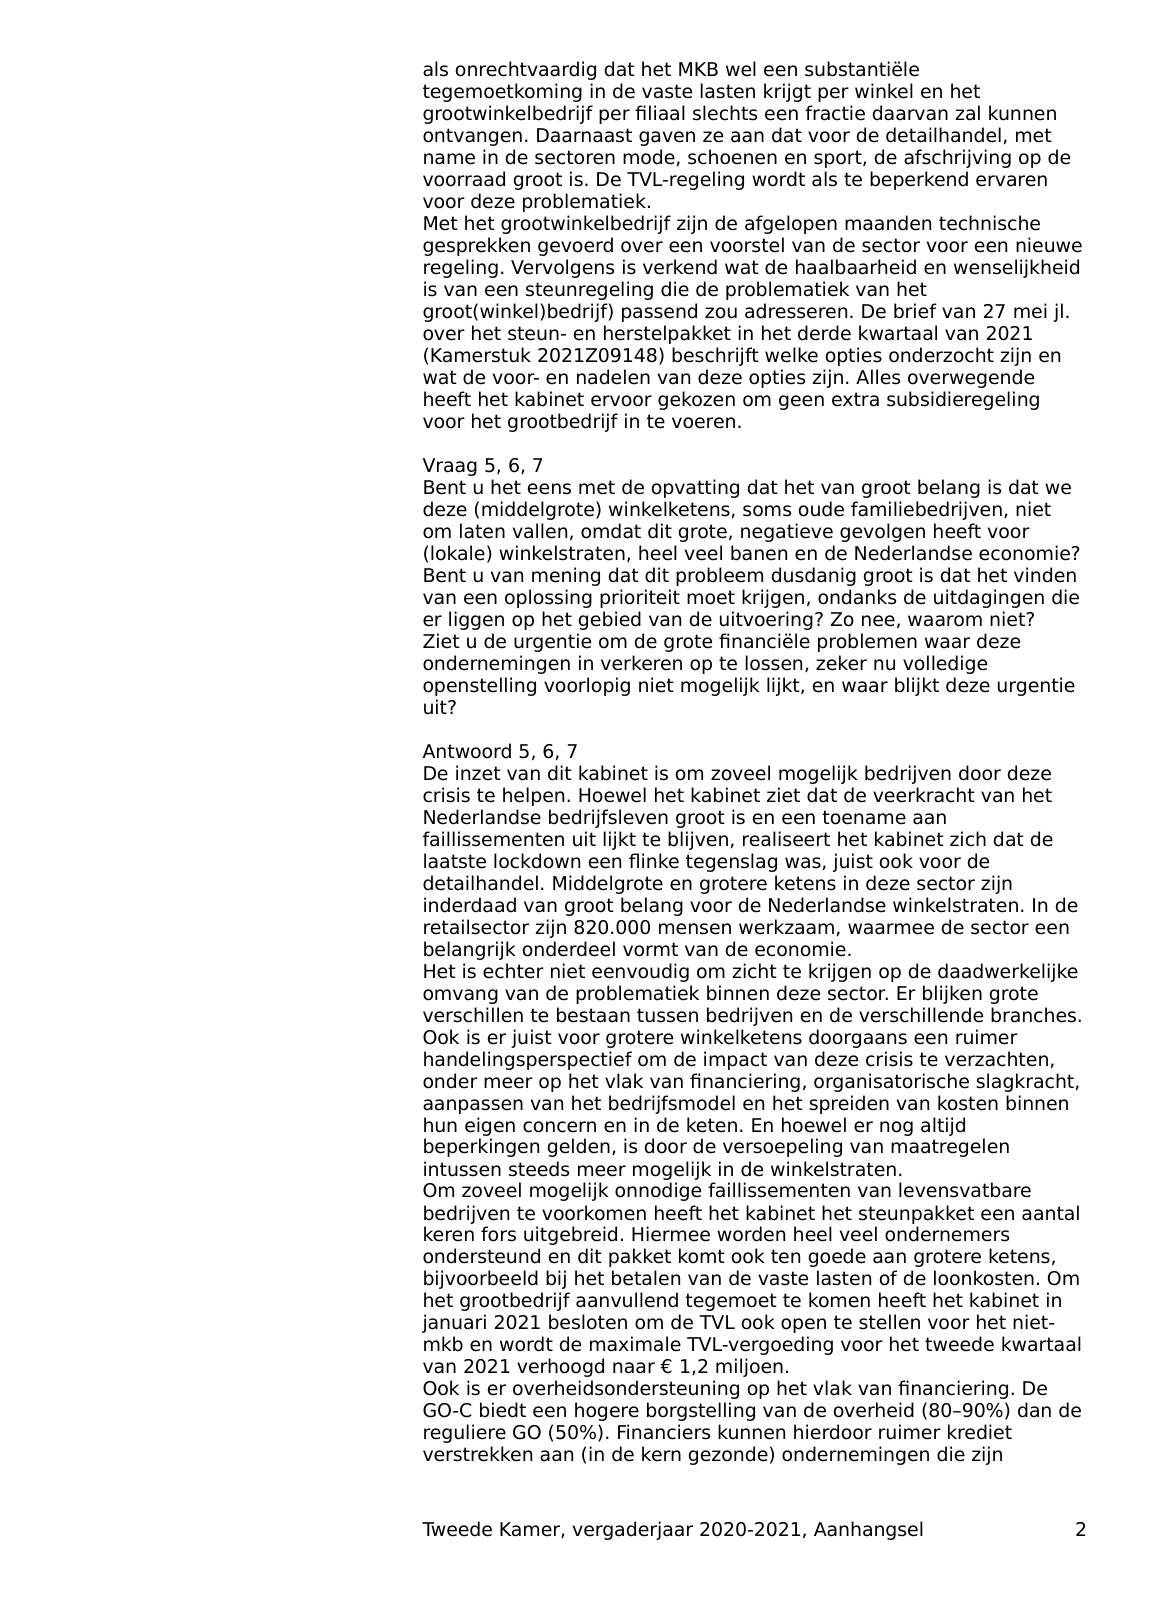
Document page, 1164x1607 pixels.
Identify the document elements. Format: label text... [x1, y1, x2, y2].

text Bent u het eens met de opvatting dat het van groot belang is dat we deze (middelgrote) winkelketens, soms oude familiebedrijven, niet om laten vallen, omdat dit grote, negatieve gevolgen heeft voor (lokale) winkelstraten, heel veel banen en de Nederlandse economie? [422, 477, 1087, 565]
text Ook is er overheidsondersteuning op het vlak van financiering. De GO-C biedt een hogere borgstelling van de overheid (80–90%) dan de reguliere GO (50%). Financiers kunnen hierdoor ruimer krediet verstrekken aan (in de kern gezonde) ondernemingen die zijn [422, 1378, 1087, 1466]
text Om zoveel mogelijk onnodige faillissementen van levensvatbare bedrijven te voorkomen heeft het kabinet het steunpakket een aantal keren fors uitgebreid. Hiermee worden heel veel ondernemers ondersteund en dit pakket komt ook ten goede aan grotere ketens, bijvoorbeeld bij het betalen van de vaste lasten of de loonkosten. Om het grootbedrijf aanvullend tegemoet te komen heeft het kabinet in januari 2021 besloten om de TVL ook open te stellen voor het niet-mkb en wordt de maximale TVL-vergoeding voor het tweede kwartaal van 2021 verhoogd naar € 1,2 miljoen. [422, 1180, 1087, 1378]
text Het is echter niet eenvoudig om zicht te krijgen op de daadwerkelijke omvang van de problematiek binnen deze sector. Er blijken grote verschillen te bestaan tussen bedrijven en de verschillende branches. Ook is er juist voor grotere winkelketens doorgaans een ruimer handelingsperspectief om de impact van deze crisis te verzachten, onder meer op het vlak van financiering, organisatorische slagkracht, aanpassen van het bedrijfsmodel en het spreiden van kosten binnen hun eigen concern en in de keten. En hoewel er nog altijd beperkingen gelden, is door de versoepeling van maatregelen intussen steeds meer mogelijk in de winkelstraten. [422, 961, 1087, 1180]
text Met het grootwinkelbedrijf zijn de afgelopen maanden technische gesprekken gevoerd over een voorstel van de sector voor een nieuwe regeling. Vervolgens is verkend wat de haalbaarheid en wenselijkheid is van een steunregeling die de problematiek van het groot(winkel)bedrijf) passend zou adresseren. De brief van 27 mei jl. over het steun- en herstelpakket in het derde kwartaal van 2021 (Kamerstuk 2021Z09148) beschrijft welke opties onderzocht zijn en wat de voor- en nadelen van deze opties zijn. Alles overwegende heeft het kabinet ervoor gekozen om geen extra subsidieregeling voor het grootbedrijf in te voeren. [422, 213, 1087, 433]
text Ziet u de urgentie om de grote financiële problemen waar deze ondernemingen in verkeren op te lossen, zeker nu volledige openstelling voorlopig niet mogelijk lijkt, en waar blijkt deze urgentie uit? [422, 631, 1087, 719]
text als onrechtvaardig dat het MKB wel een substantiële tegemoetkoming in de vaste lasten krijgt per winkel en het grootwinkelbedrijf per filiaal slechts een fractie daarvan zal kunnen ontvangen. Daarnaast gaven ze aan dat voor de detailhandel, met name in de sectoren mode, schoenen en sport, de afschrijving op de voorraad groot is. De TVL-regeling wordt als te beperkend ervaren voor deze problematiek. [422, 59, 1087, 213]
text Vraag 5, 6, 7 [422, 455, 1087, 477]
text Antwoord 5, 6, 7 [422, 741, 1087, 763]
text De inzet van dit kabinet is om zoveel mogelijk bedrijven door deze crisis te helpen. Hoewel het kabinet ziet dat de veerkracht van het Nederlandse bedrijfsleven groot is en een toename aan faillissementen uit lijkt te blijven, realiseert het kabinet zich dat de laatste lockdown een flinke tegenslag was, juist ook voor de detailhandel. Middelgrote en grotere ketens in deze sector zijn inderdaad van groot belang voor de Nederlandse winkelstraten. In de retailsector zijn 820.000 mensen werkzaam, waarmee de sector een belangrijk onderdeel vormt van de economie. [422, 763, 1087, 961]
text Bent u van mening dat dit probleem dusdanig groot is dat het vinden van een oplossing prioriteit moet krijgen, ondanks de uitdagingen die er liggen op het gebied van de uitvoering? Zo nee, waarom niet? [422, 565, 1087, 631]
